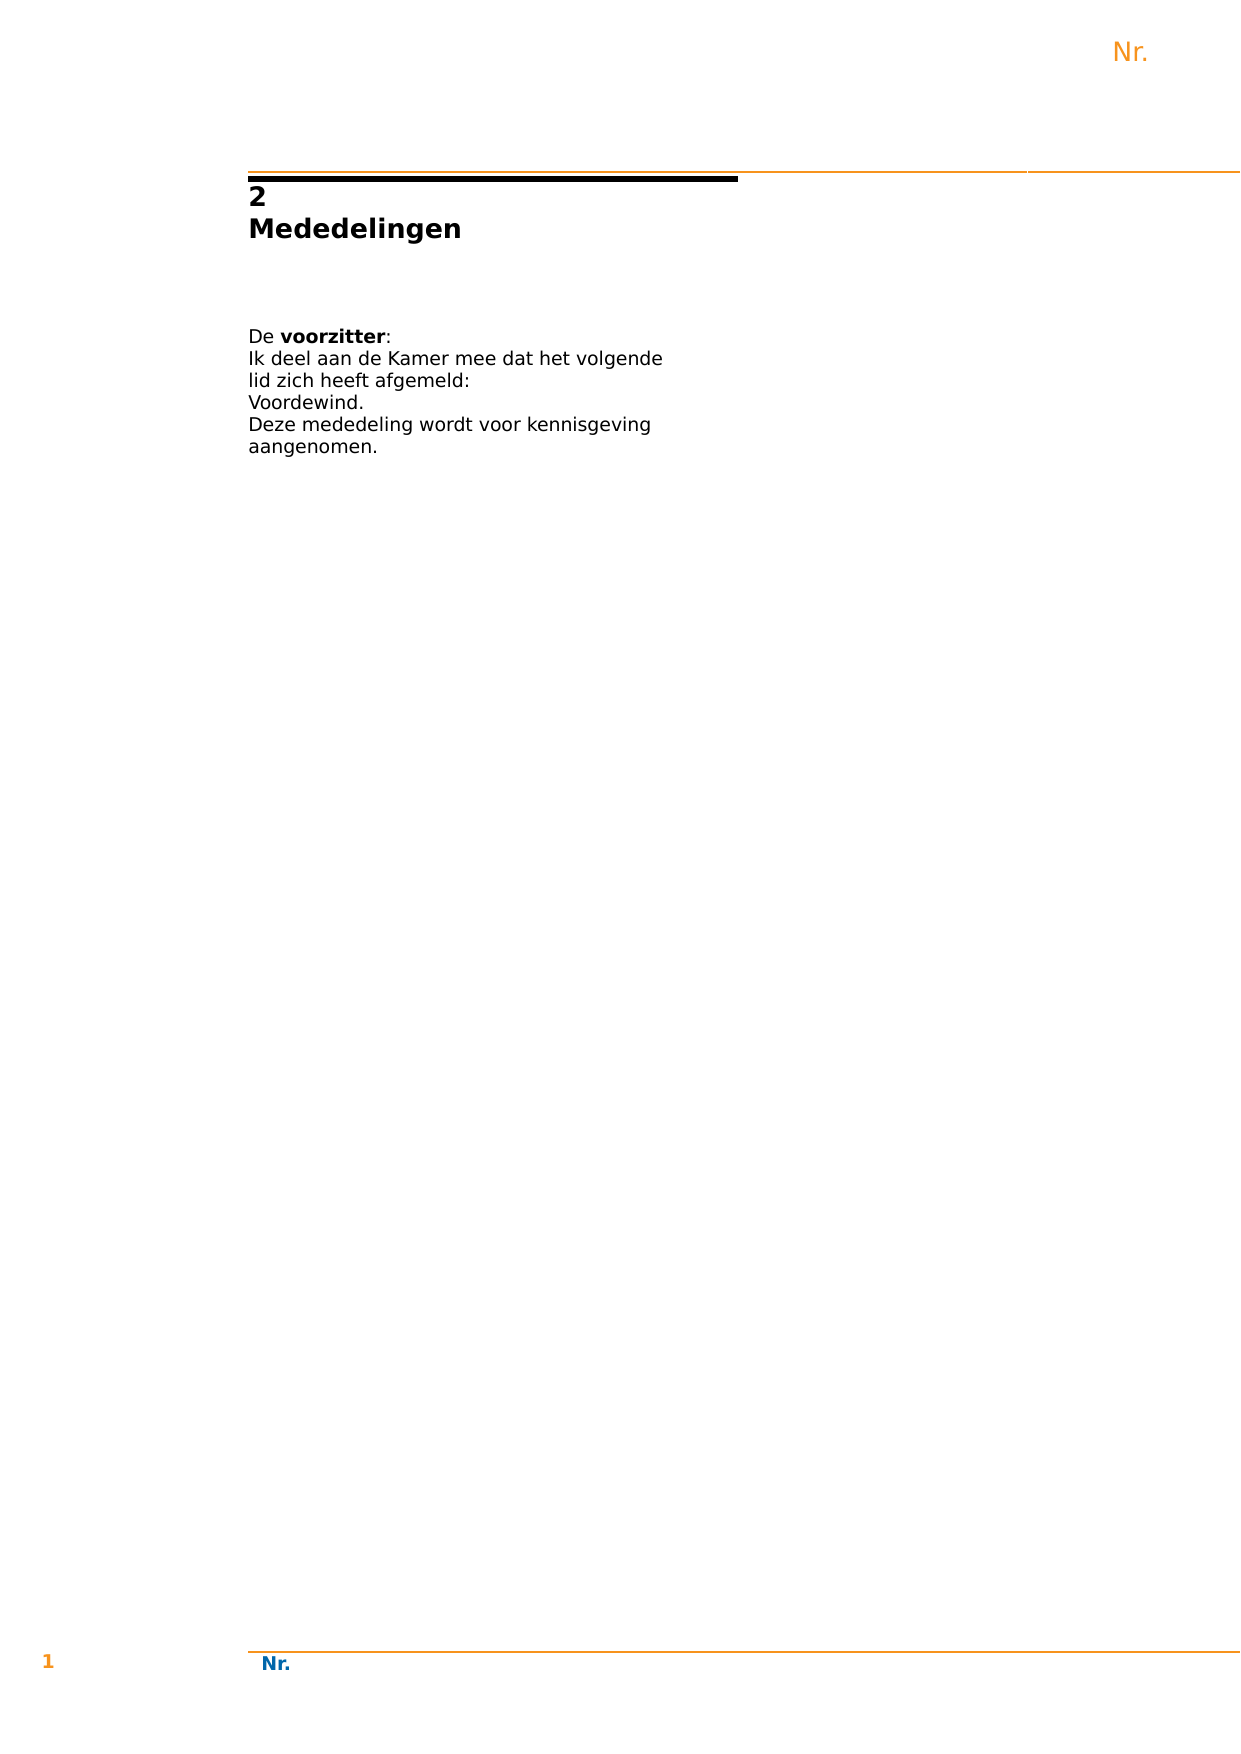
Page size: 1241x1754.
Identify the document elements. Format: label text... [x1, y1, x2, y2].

text Voordewind. [248, 392, 691, 414]
text De voorzitter: [248, 326, 691, 348]
text Ik deel aan de Kamer mee dat het volgende lid zich heeft afgemeld: [248, 348, 691, 392]
text Deze mededeling wordt voor kennisgeving aangenomen. [248, 414, 691, 458]
title 2 Mededelingen [248, 182, 691, 244]
